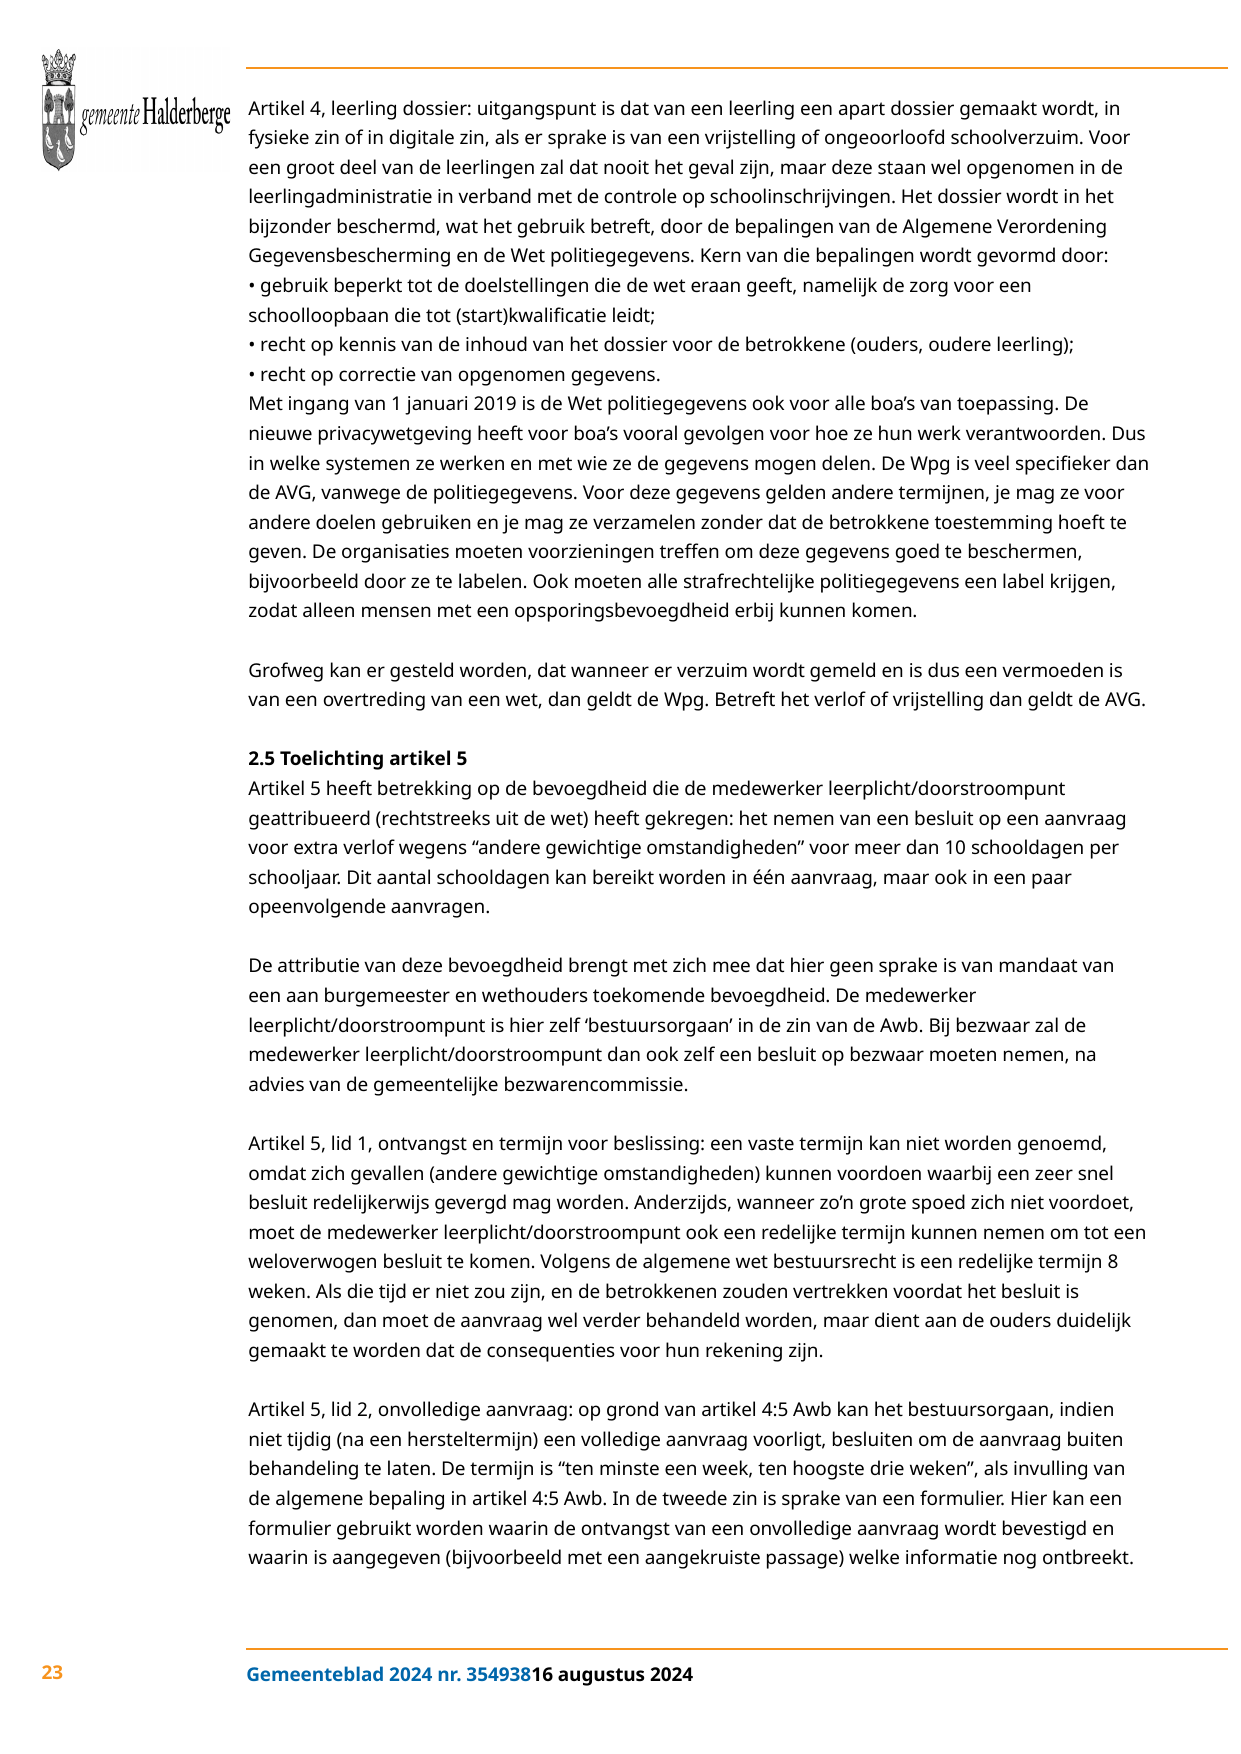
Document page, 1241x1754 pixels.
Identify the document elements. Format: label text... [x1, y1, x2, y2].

text Artikel 4, leerling dossier: uitgangspunt is dat van een leerling een apart dossier gemaakt wordt, in fysieke zin of in digitale zin, als er sprake is van een vrijstelling of ongeoorloofd schoolverzuim. Voor een groot deel van de leerlingen zal dat nooit het geval zijn, maar deze staan wel opgenomen in de leerlingadministratie in verband met de controle op schoolinschrijvingen. Het dossier wordt in het bijzonder beschermd, wat het gebruik betreft, door de bepalingen van de Algemene Verordening Gegevensbescherming en de Wet politiegegevens. Kern van die bepalingen wordt gevormd door: [248, 95, 1152, 268]
text • recht op correctie van opgenomen gegevens. [248, 361, 1152, 387]
text Met ingang van 1 januari 2019 is de Wet politiegegevens ook voor alle boa’s van toepassing. De nieuwe privacywetgeving heeft voor boa’s vooral gevolgen voor hoe ze hun werk verantwoorden. Dus in welke systemen ze werken en met wie ze de gegevens mogen delen. De Wpg is veel specifieker dan de AVG, vanwege de politiegegevens. Voor deze gegevens gelden andere termijnen, je mag ze voor andere doelen gebruiken en je mag ze verzamelen zonder dat de betrokkene toestemming hoeft te geven. De organisaties moeten voorzieningen treffen om deze gegevens goed te beschermen, bijvoorbeeld door ze te labelen. Ook moeten alle strafrechtelijke politiegegevens een label krijgen, zodat alleen mensen met een opsporingsbevoegdheid erbij kunnen komen. [248, 391, 1152, 623]
text Grofweg kan er gesteld worden, dat wanneer er verzuim wordt gemeld en is dus een vermoeden is van een overtreding van een wet, dan geldt de Wpg. Betreft het verlof of vrijstelling dan geldt de AVG. [248, 657, 1152, 712]
text De attributie van deze bevoegdheid brengt met zich mee dat hier geen sprake is van mandaat van een aan burgemeester en wethouders toekomende bevoegdheid. De medewerker leerplicht/doorstroompunt is hier zelf ‘bestuursorgaan’ in de zin van de Awb. Bij bezwaar zal de medewerker leerplicht/doorstroompunt dan ook zelf een besluit op bezwaar moeten nemen, na advies van de gemeentelijke bezwarencommissie. [248, 953, 1152, 1097]
text • recht op kennis van de inhoud van het dossier voor de betrokkene (ouders, oudere leerling); [248, 331, 1152, 357]
text Artikel 5 heeft betrekking op de bevoegdheid die de medewerker leerplicht/doorstroompunt geattribueerd (rechtstreeks uit de wet) heeft gekregen: het nemen van een besluit op een aanvraag voor extra verlof wegens “andere gewichtige omstandigheden” voor meer dan 10 schooldagen per schooljaar. Dit aantal schooldagen kan bereikt worden in één aanvraag, maar ook in een paar opeenvolgende aanvragen. [248, 775, 1152, 919]
text Artikel 5, lid 2, onvolledige aanvraag: op grond van artikel 4:5 Awb kan het bestuursorgaan, indien niet tijdig (na een hersteltermijn) een volledige aanvraag voorligt, besluiten om de aanvraag buiten behandeling te laten. De termijn is “ten minste een week, ten hoogste drie weken”, als invulling van de algemene bepaling in artikel 4:5 Awb. In de tweede zin is sprake van een formulier. Hier kan een formulier gebruikt worden waarin de ontvangst van een onvolledige aanvraag wordt bevestigd en waarin is aangegeven (bijvoorbeeld met een aangekruiste passage) welke informatie nog ontbreekt. [248, 1396, 1152, 1570]
text • gebruik beperkt tot de doelstellingen die de wet eraan geeft, namelijk de zorg voor een schoolloopbaan die tot (start)kwalificatie leidt; [248, 272, 1152, 328]
text 2.5 Toelichting artikel 5 [248, 746, 1152, 771]
text Artikel 5, lid 1, ontvangst en termijn voor beslissing: een vaste termijn kan niet worden genoemd, omdat zich gevallen (andere gewichtige omstandigheden) kunnen voordoen waarbij een zeer snel besluit redelijkerwijs gevergd mag worden. Anderzijds, wanneer zo’n grote spoed zich niet voordoet, moet de medewerker leerplicht/doorstroompunt ook een redelijke termijn kunnen nemen om tot een weloverwogen besluit te komen. Volgens de algemene wet bestuursrecht is een redelijke termijn 8 weken. Als die tijd er niet zou zijn, en de betrokkenen zouden vertrekken voordat het besluit is genomen, dan moet de aanvraag wel verder behandeld worden, maar dient aan de ouders duidelijk gemaakt te worden dat de consequenties voor hun rekening zijn. [248, 1130, 1152, 1363]
picture [41, 47, 231, 172]
